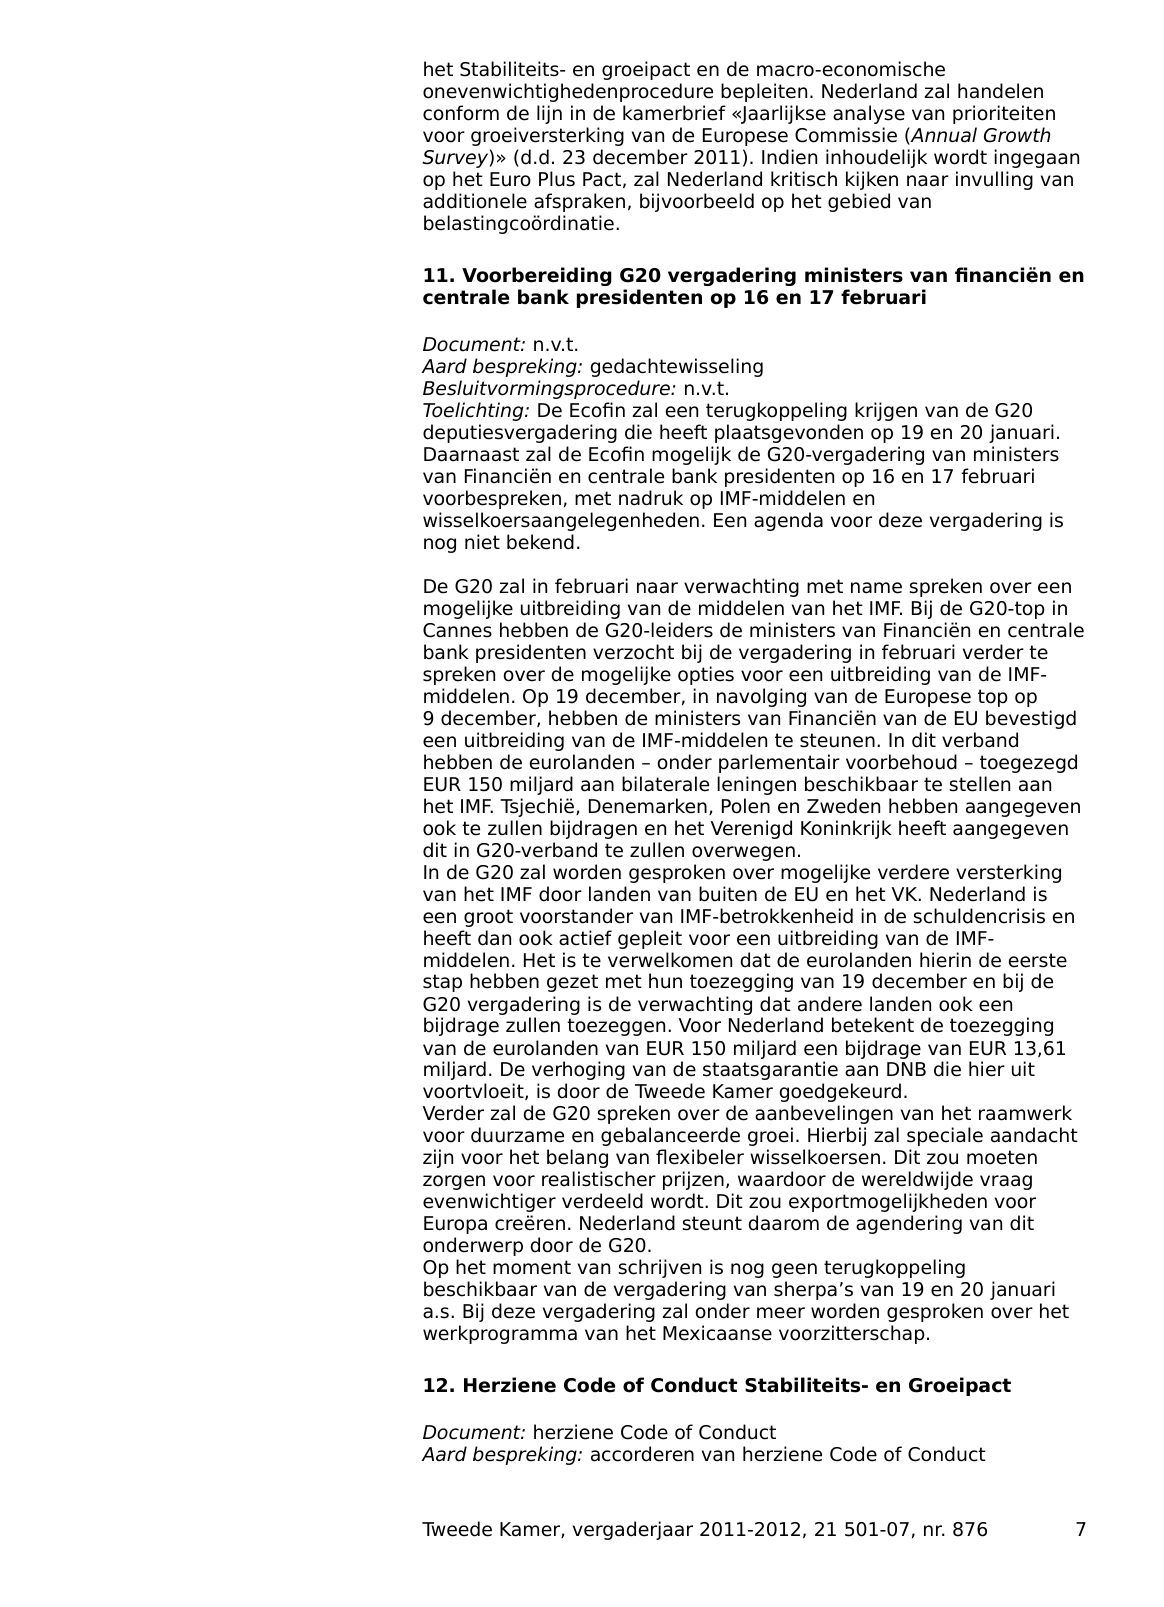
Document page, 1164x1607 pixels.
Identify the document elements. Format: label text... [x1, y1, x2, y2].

text Document: n.v.t. [422, 334, 1087, 356]
text In de G20 zal worden gesproken over mogelijke verdere versterking van het IMF door landen van buiten de EU en het VK. Nederland is een groot voorstander van IMF-betrokkenheid in de schuldencrisis en heeft dan ook actief gepleit voor een uitbreiding van de IMF-middelen. Het is te verwelkomen dat de eurolanden hierin de eerste stap hebben gezet met hun toezegging van 19 december en bij de G20 vergadering is de verwachting dat andere landen ook een bijdrage zullen toezeggen. Voor Nederland betekent de toezegging van de eurolanden van EUR 150 miljard een bijdrage van EUR 13,61 miljard. De verhoging van de staatsgarantie aan DNB die hier uit voortvloeit, is door de Tweede Kamer goedgekeurd. [422, 862, 1087, 1103]
text Toelichting: De Ecofin zal een terugkoppeling krijgen van de G20 deputiesvergadering die heeft plaatsgevonden op 19 en 20 januari. Daarnaast zal de Ecofin mogelijk de G20-vergadering van ministers van Financiën en centrale bank presidenten op 16 en 17 februari voorbespreken, met nadruk op IMF-middelen en wisselkoersaangelegenheden. Een agenda voor deze vergadering is nog niet bekend. [422, 400, 1087, 554]
text Besluitvormingsprocedure: n.v.t. [422, 378, 1087, 400]
text het Stabiliteits- en groeipact en de macro-economische onevenwichtighedenprocedure bepleiten. Nederland zal handelen conform de lijn in de kamerbrief «Jaarlijkse analyse van prioriteiten voor groeiversterking van de Europese Commissie (Annual Growth Survey)» (d.d. 23 december 2011). Indien inhoudelijk wordt ingegaan op het Euro Plus Pact, zal Nederland kritisch kijken naar invulling van additionele afspraken, bijvoorbeeld op het gebied van belastingcoördinatie. [422, 59, 1087, 235]
text Aard bespreking: accorderen van herziene Code of Conduct [422, 1444, 1087, 1466]
text Aard bespreking: gedachtewisseling [422, 356, 1087, 378]
text De G20 zal in februari naar verwachting met name spreken over een mogelijke uitbreiding van de middelen van het IMF. Bij de G20-top in Cannes hebben de G20-leiders de ministers van Financiën en centrale bank presidenten verzocht bij de vergadering in februari verder te spreken over de mogelijke opties voor een uitbreiding van de IMF-middelen. Op 19 december, in navolging van de Europese top op 9 december, hebben de ministers van Financiën van de EU bevestigd een uitbreiding van de IMF-middelen te steunen. In dit verband hebben de eurolanden – onder parlementair voorbehoud – toegezegd EUR 150 miljard aan bilaterale leningen beschikbaar te stellen aan het IMF. Tsjechië, Denemarken, Polen en Zweden hebben aangegeven ook te zullen bijdragen en het Verenigd Koninkrijk heeft aangegeven dit in G20-verband te zullen overwegen. [422, 576, 1087, 862]
text Op het moment van schrijven is nog geen terugkoppeling beschikbaar van de vergadering van sherpa’s van 19 en 20 januari a.s. Bij deze vergadering zal onder meer worden gesproken over het werkprogramma van het Mexicaanse voorzitterschap. [422, 1257, 1087, 1345]
subtitle 11. Voorbereiding G20 vergadering ministers van financiën en centrale bank presidenten op 16 en 17 februari [422, 265, 1087, 309]
text Verder zal de G20 spreken over de aanbevelingen van het raamwerk voor duurzame en gebalanceerde groei. Hierbij zal speciale aandacht zijn voor het belang van flexibeler wisselkoersen. Dit zou moeten zorgen voor realistischer prijzen, waardoor de wereldwijde vraag evenwichtiger verdeeld wordt. Dit zou exportmogelijkheden voor Europa creëren. Nederland steunt daarom de agendering van dit onderwerp door de G20. [422, 1103, 1087, 1257]
subtitle 12. Herziene Code of Conduct Stabiliteits- en Groeipact [422, 1375, 1087, 1397]
text Document: herziene Code of Conduct [422, 1422, 1087, 1444]
